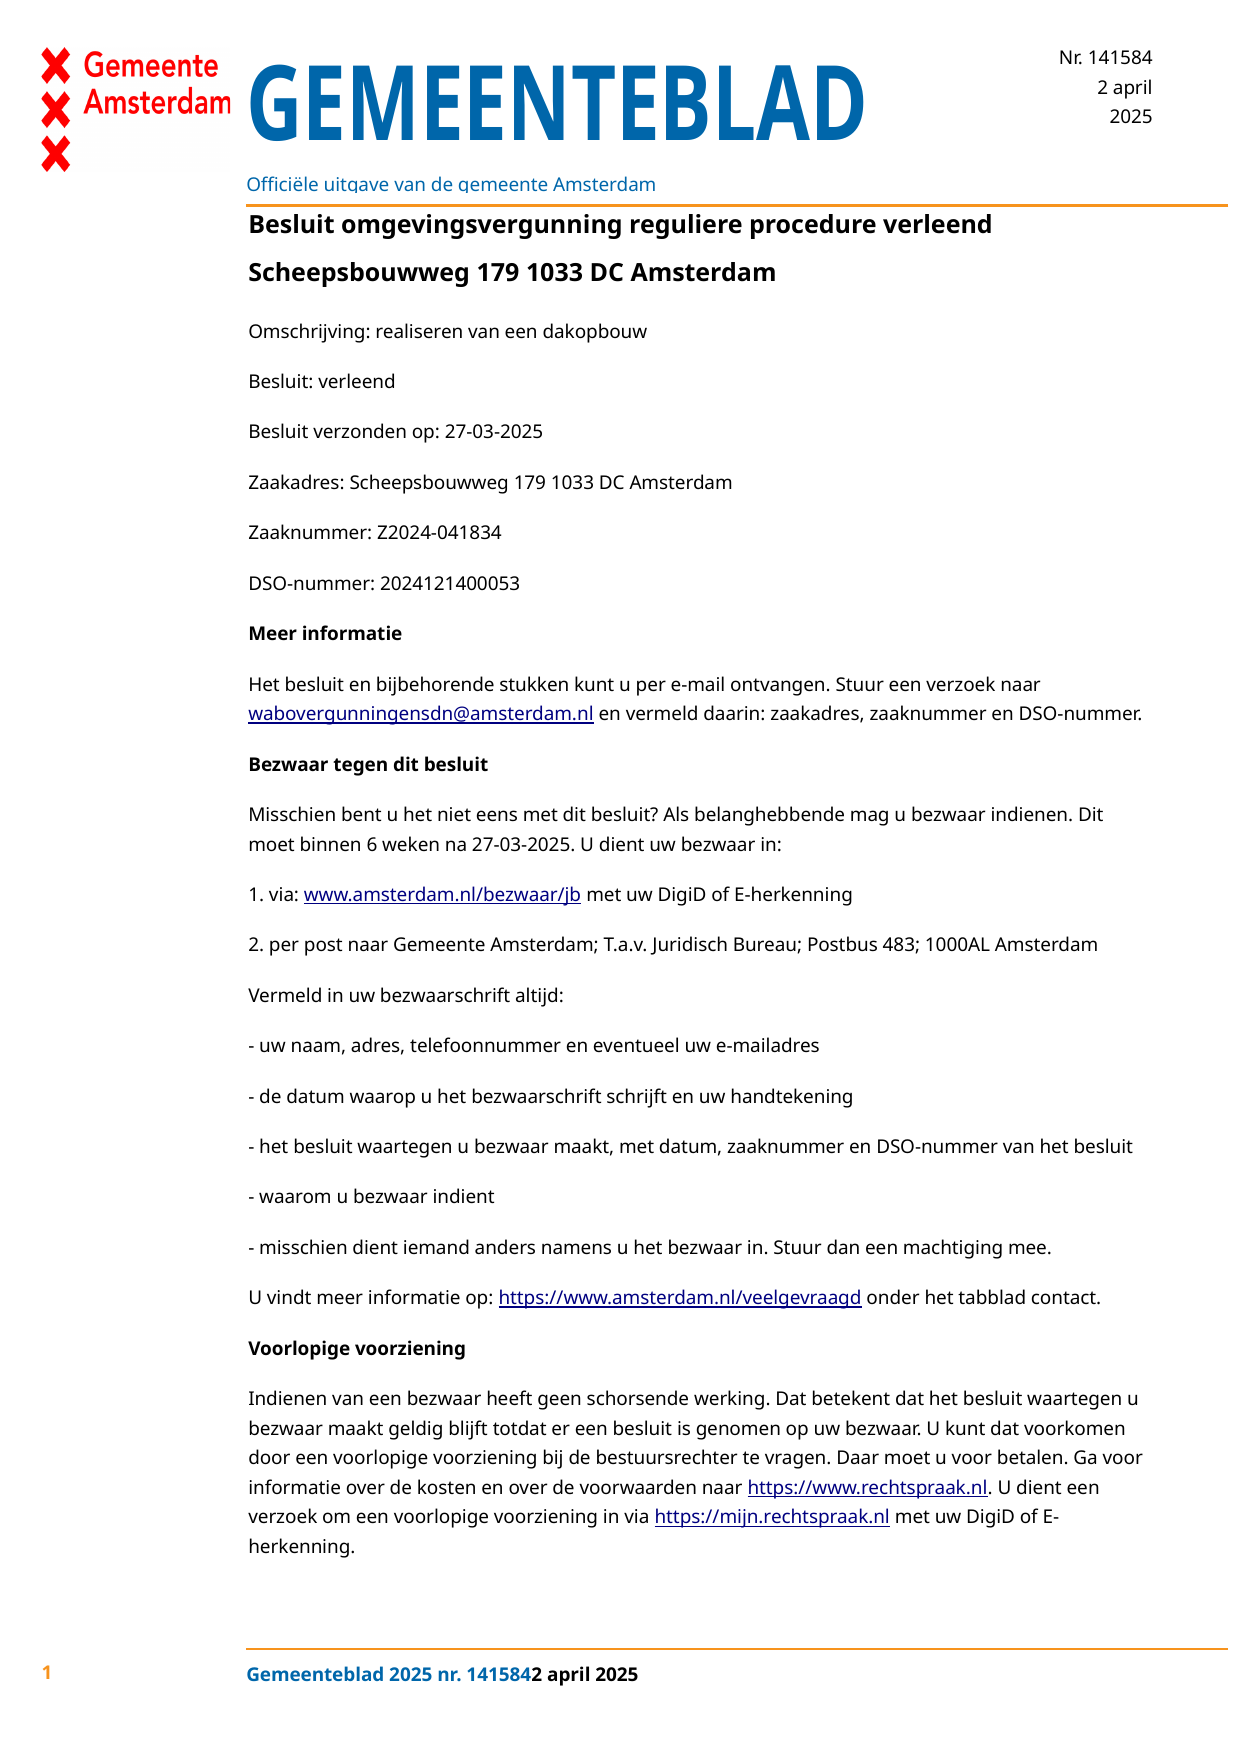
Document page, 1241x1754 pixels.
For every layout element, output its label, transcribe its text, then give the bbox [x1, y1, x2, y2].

text Besluit omgevingsvergunning reguliere procedure verleend Scheepsbouwweg 179 1033 DC Amsterdam [248, 207, 1152, 288]
text U vindt meer informatie op: https://www.amsterdam.nl/veelgevraagd onder het tabblad contact. [248, 1284, 1152, 1310]
text Bezwaar tegen dit besluit [248, 751, 1152, 777]
text - misschien dient iemand anders namens u het bezwaar in. Stuur dan een machtiging mee. [248, 1234, 1152, 1260]
text Voorlopige voorziening [248, 1335, 1152, 1361]
picture [41, 47, 231, 172]
text DSO-nummer: 2024121400053 [248, 570, 1152, 596]
text Zaaknummer: Z2024-041834 [248, 519, 1152, 545]
text Misschien bent u het niet eens met dit besluit? Als belanghebbende mag u bezwaar indienen. Dit moet binnen 6 weken na 27-03-2025. U dient uw bezwaar in: [248, 801, 1152, 857]
text Indienen van een bezwaar heeft geen schorsende werking. Dat betekent dat het besluit waartegen u bezwaar maakt geldig blijft totdat er een besluit is genomen op uw bezwaar. U kunt dat voorkomen door een voorlopige voorziening bij de bestuursrechter te vragen. Daar moet u voor betalen. Ga voor informatie over de kosten en over de voorwaarden naar https://www.rechtspraak.nl. U dient een verzoek om een voorlopige voorziening in via https://mijn.rechtspraak.nl met uw DigiD of E-herkenning. [248, 1385, 1152, 1559]
text - uw naam, adres, telefoonnummer en eventueel uw e-mailadres [248, 1032, 1152, 1058]
text Het besluit en bijbehorende stukken kunt u per e-mail ontvangen. Stuur een verzoek naar wabovergunningensdn@amsterdam.nl en vermeld daarin: zaakadres, zaaknummer en DSO-nummer. [248, 671, 1152, 726]
text 2. per post naar Gemeente Amsterdam; T.a.v. Juridisch Bureau; Postbus 483; 1000AL Amsterdam [248, 932, 1152, 957]
text - waarom u bezwaar indient [248, 1184, 1152, 1209]
text - het besluit waartegen u bezwaar maakt, met datum, zaaknummer en DSO-nummer van het besluit [248, 1133, 1152, 1159]
text Omschrijving: realiseren van een dakopbouw [248, 318, 1152, 344]
text Meer informatie [248, 620, 1152, 646]
text 1. via: www.amsterdam.nl/bezwaar/jb met uw DigiD of E-herkenning [248, 881, 1152, 907]
text - de datum waarop u het bezwaarschrift schrijft en uw handtekening [248, 1083, 1152, 1109]
text Vermeld in uw bezwaarschrift altijd: [248, 982, 1152, 1008]
text Besluit verzonden op: 27-03-2025 [248, 419, 1152, 444]
text Zaakadres: Scheepsbouwweg 179 1033 DC Amsterdam [248, 469, 1152, 495]
text Besluit: verleend [248, 368, 1152, 394]
